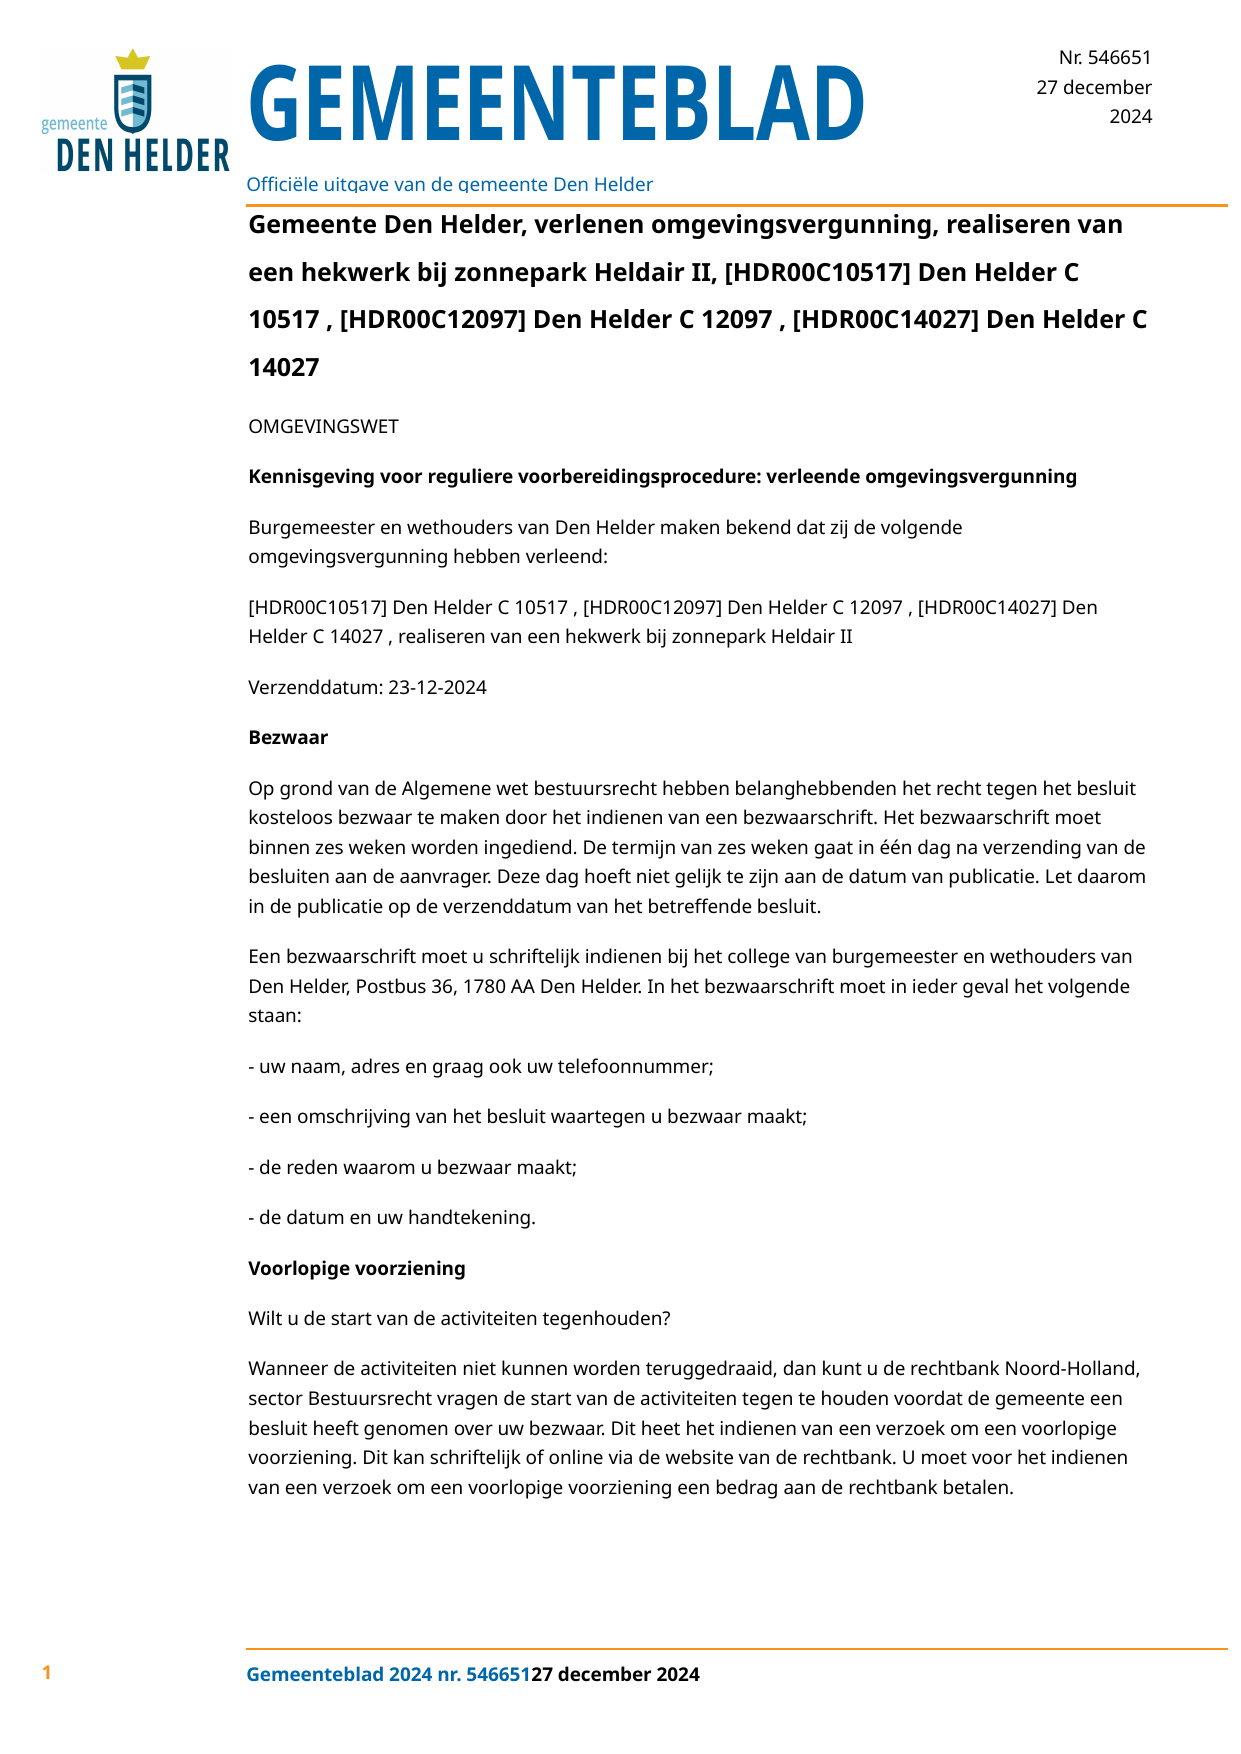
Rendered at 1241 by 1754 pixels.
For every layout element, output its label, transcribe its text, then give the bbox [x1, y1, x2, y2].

picture [63, 144, 68, 165]
text Verzenddatum: 23-12-2024 [248, 674, 1152, 700]
text Voorlopige voorziening [248, 1255, 1152, 1281]
text Kennisgeving voor reguliere voorbereidingsprocedure: verleende omgevingsvergunning [248, 463, 1152, 489]
picture [220, 160, 224, 172]
text - een omschrijving van het besluit waartegen u bezwaar maakt; [248, 1103, 1152, 1129]
text - de datum en uw handtekening. [248, 1204, 1152, 1230]
picture [41, 47, 231, 172]
text Op grond van de Algemene wet bestuursrecht hebben belanghebbenden het recht tegen het besluit kosteloos bezwaar te maken door het indienen van een bezwaarschrift. Het bezwaarschrift moet binnen zes weken worden ingediend. De termijn van zes weken gaat in één dag na verzending van de besluiten aan de aanvrager. Deze dag hoeft niet gelijk te zijn aan de datum van publicatie. Let daarom in de publicatie op de verzenddatum van het betreffende besluit. [248, 775, 1152, 919]
text - de reden waarom u bezwaar maakt; [248, 1154, 1152, 1180]
text Gemeente Den Helder, verlenen omgevingsvergunning, realiseren van een hekwerk bij zonnepark Heldair II, [HDR00C10517] Den Helder C 10517 , [HDR00C12097] Den Helder C 12097 , [HDR00C14027] Den Helder C 14027 [248, 207, 1152, 384]
picture [130, 157, 135, 172]
text Een bezwaarschrift moet u schriftelijk indienen bij het college van burgemeester en wethouders van Den Helder, Postbus 36, 1780 AA Den Helder. In het bezwaarschrift moet in ieder geval het volgende staan: [248, 943, 1152, 1028]
text [HDR00C10517] Den Helder C 10517 , [HDR00C12097] Den Helder C 12097 , [HDR00C14027] Den Helder C 14027 , realiseren van een hekwerk bij zonnepark Heldair II [248, 594, 1152, 649]
text - uw naam, adres en graag ook uw telefoonnummer; [248, 1053, 1152, 1079]
text Bezwaar [248, 724, 1152, 750]
picture [100, 154, 106, 172]
text OMGEVINGSWET [248, 413, 1152, 439]
text Wilt u de start van de activiteiten tegenhouden? [248, 1305, 1152, 1331]
text Wanneer de activiteiten niet kunnen worden teruggedraaid, dan kunt u de rechtbank Noord-Holland, sector Bestuursrecht vragen de start van de activiteiten tegen te houden voordat de gemeente een besluit heeft genomen over uw bezwaar. Dit heet het indienen van een verzoek om een voorlopige voorziening. Dit kan schriftelijk of online via de website van de rechtbank. U moet voor het indienen van een verzoek om een voorlopige voorziening een bedrag aan de rechtbank betalen. [248, 1356, 1152, 1500]
text Burgemeester en wethouders van Den Helder maken bekend dat zij de volgende omgevingsvergunning hebben verleend: [248, 514, 1152, 569]
picture [182, 144, 187, 165]
